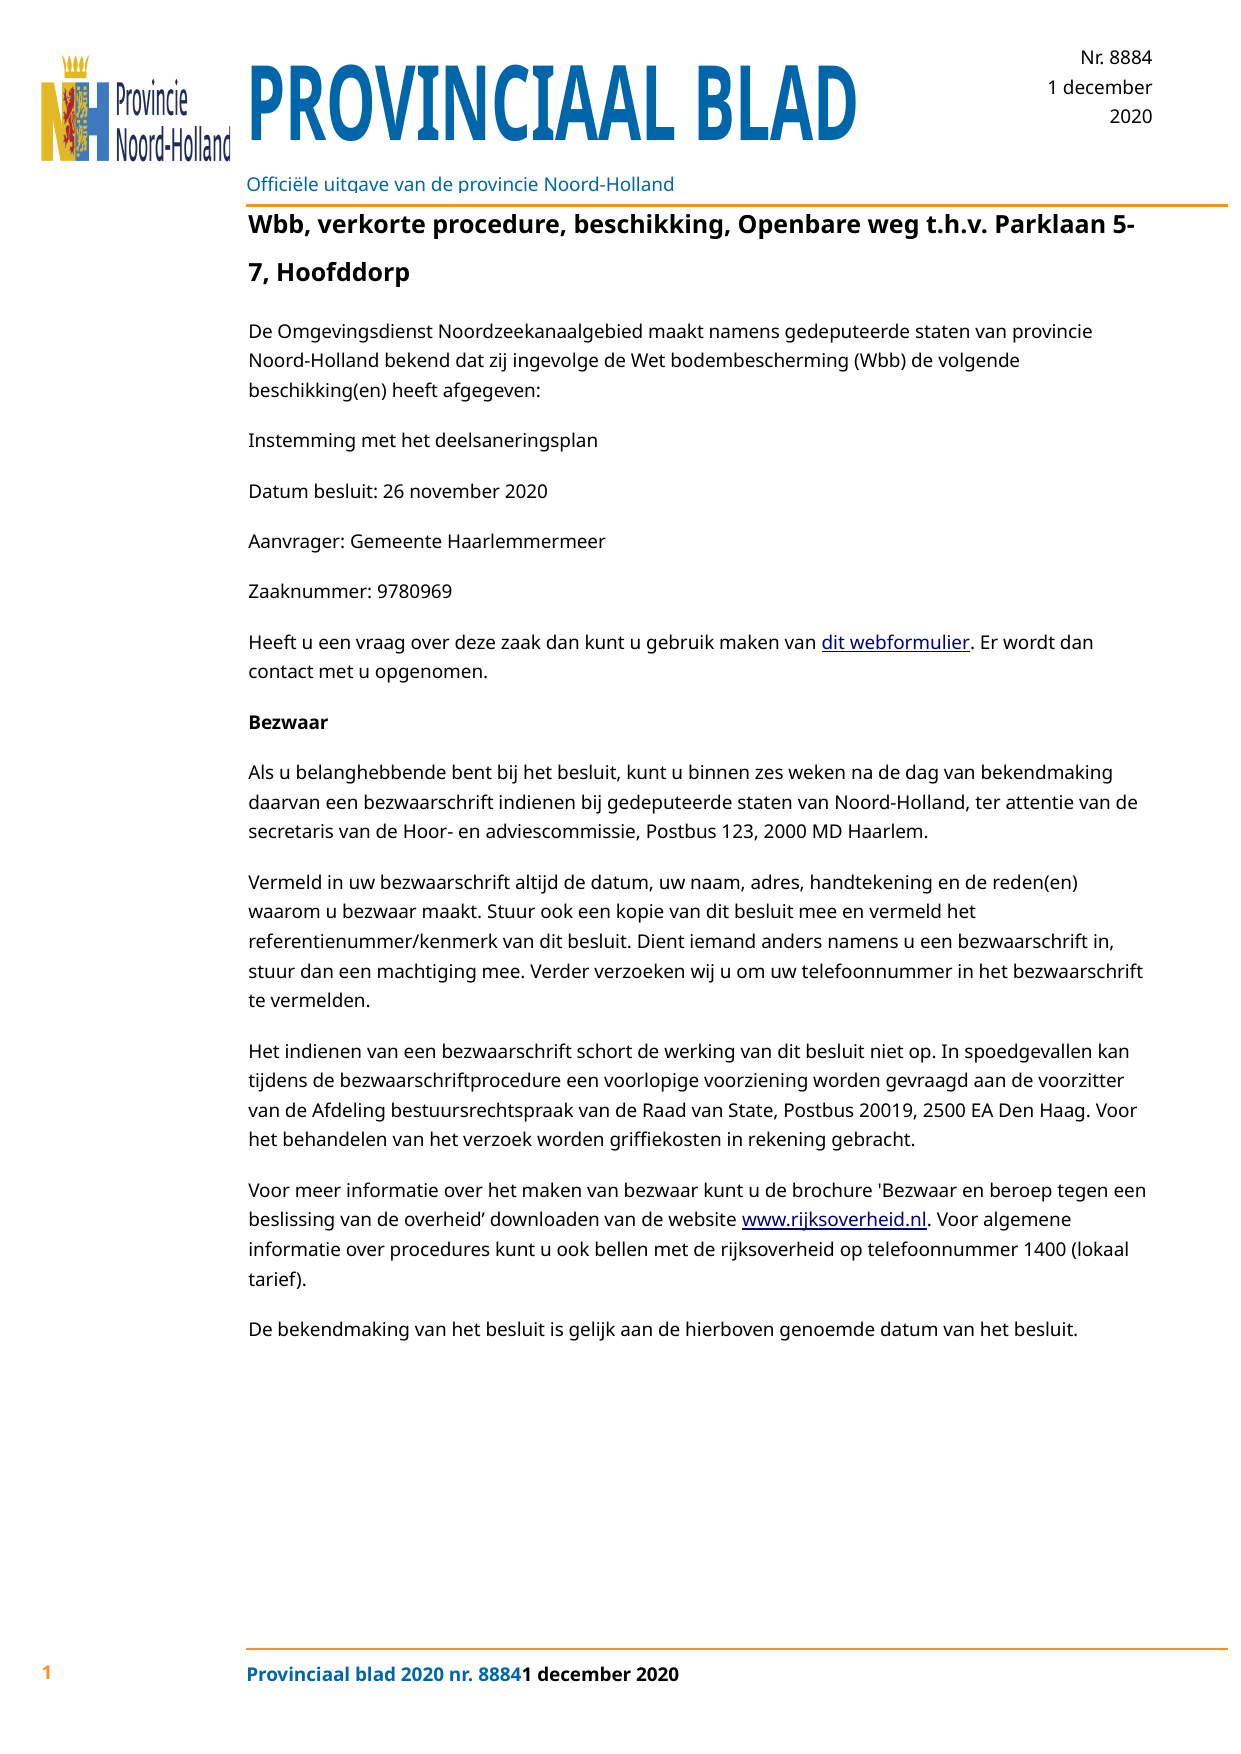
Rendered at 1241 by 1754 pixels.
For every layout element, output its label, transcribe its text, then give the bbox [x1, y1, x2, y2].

text Heeft u een vraag over deze zaak dan kunt u gebruik maken van dit webformulier. Er wordt dan contact met u opgenomen. [248, 629, 1152, 684]
text Het indienen van een bezwaarschrift schort de werking van dit besluit niet op. In spoedgevallen kan tijdens de bezwaarschriftprocedure een voorlopige voorziening worden gevraagd aan de voorzitter van de Afdeling bestuursrechtspraak van de Raad van State, Postbus 20019, 2500 EA Den Haag. Voor het behandelen van het verzoek worden griffiekosten in rekening gebracht. [248, 1038, 1152, 1152]
text Aanvrager: Gemeente Haarlemmermeer [248, 528, 1152, 554]
picture [41, 47, 231, 172]
text Vermeld in uw bezwaarschrift altijd de datum, uw naam, adres, handtekening en de reden(en) waarom u bezwaar maakt. Stuur ook een kopie van dit besluit mee en vermeld het referentienummer/kenmerk van dit besluit. Dient iemand anders namens u een bezwaarschrift in, stuur dan een machtiging mee. Verder verzoeken wij u om uw telefoonnummer in het bezwaarschrift te vermelden. [248, 869, 1152, 1013]
text Voor meer informatie over het maken van bezwaar kunt u de brochure 'Bezwaar en beroep tegen een beslissing van de overheid’ downloaden van de website www.rijksoverheid.nl. Voor algemene informatie over procedures kunt u ook bellen met de rijksoverheid op telefoonnummer 1400 (lokaal tarief). [248, 1177, 1152, 1292]
text Bezwaar [248, 709, 1152, 735]
text De bekendmaking van het besluit is gelijk aan de hierboven genoemde datum van het besluit. [248, 1316, 1152, 1342]
text Zaaknummer: 9780969 [248, 579, 1152, 604]
text De Omgevingsdienst Noordzeekanaalgebied maakt namens gedeputeerde staten van provincie Noord-Holland bekend dat zij ingevolge de Wet bodembescherming (Wbb) de volgende beschikking(en) heeft afgegeven: [248, 318, 1152, 403]
text Instemming met het deelsaneringsplan [248, 427, 1152, 453]
text Wbb, verkorte procedure, beschikking, Openbare weg t.h.v. Parklaan 5-7, Hoofddorp [248, 207, 1152, 288]
text Als u belanghebbende bent bij het besluit, kunt u binnen zes weken na de dag van bekendmaking daarvan een bezwaarschrift indienen bij gedeputeerde staten van Noord-Holland, ter attentie van de secretaris van de Hoor- en adviescommissie, Postbus 123, 2000 MD Haarlem. [248, 759, 1152, 844]
text Datum besluit: 26 november 2020 [248, 478, 1152, 504]
